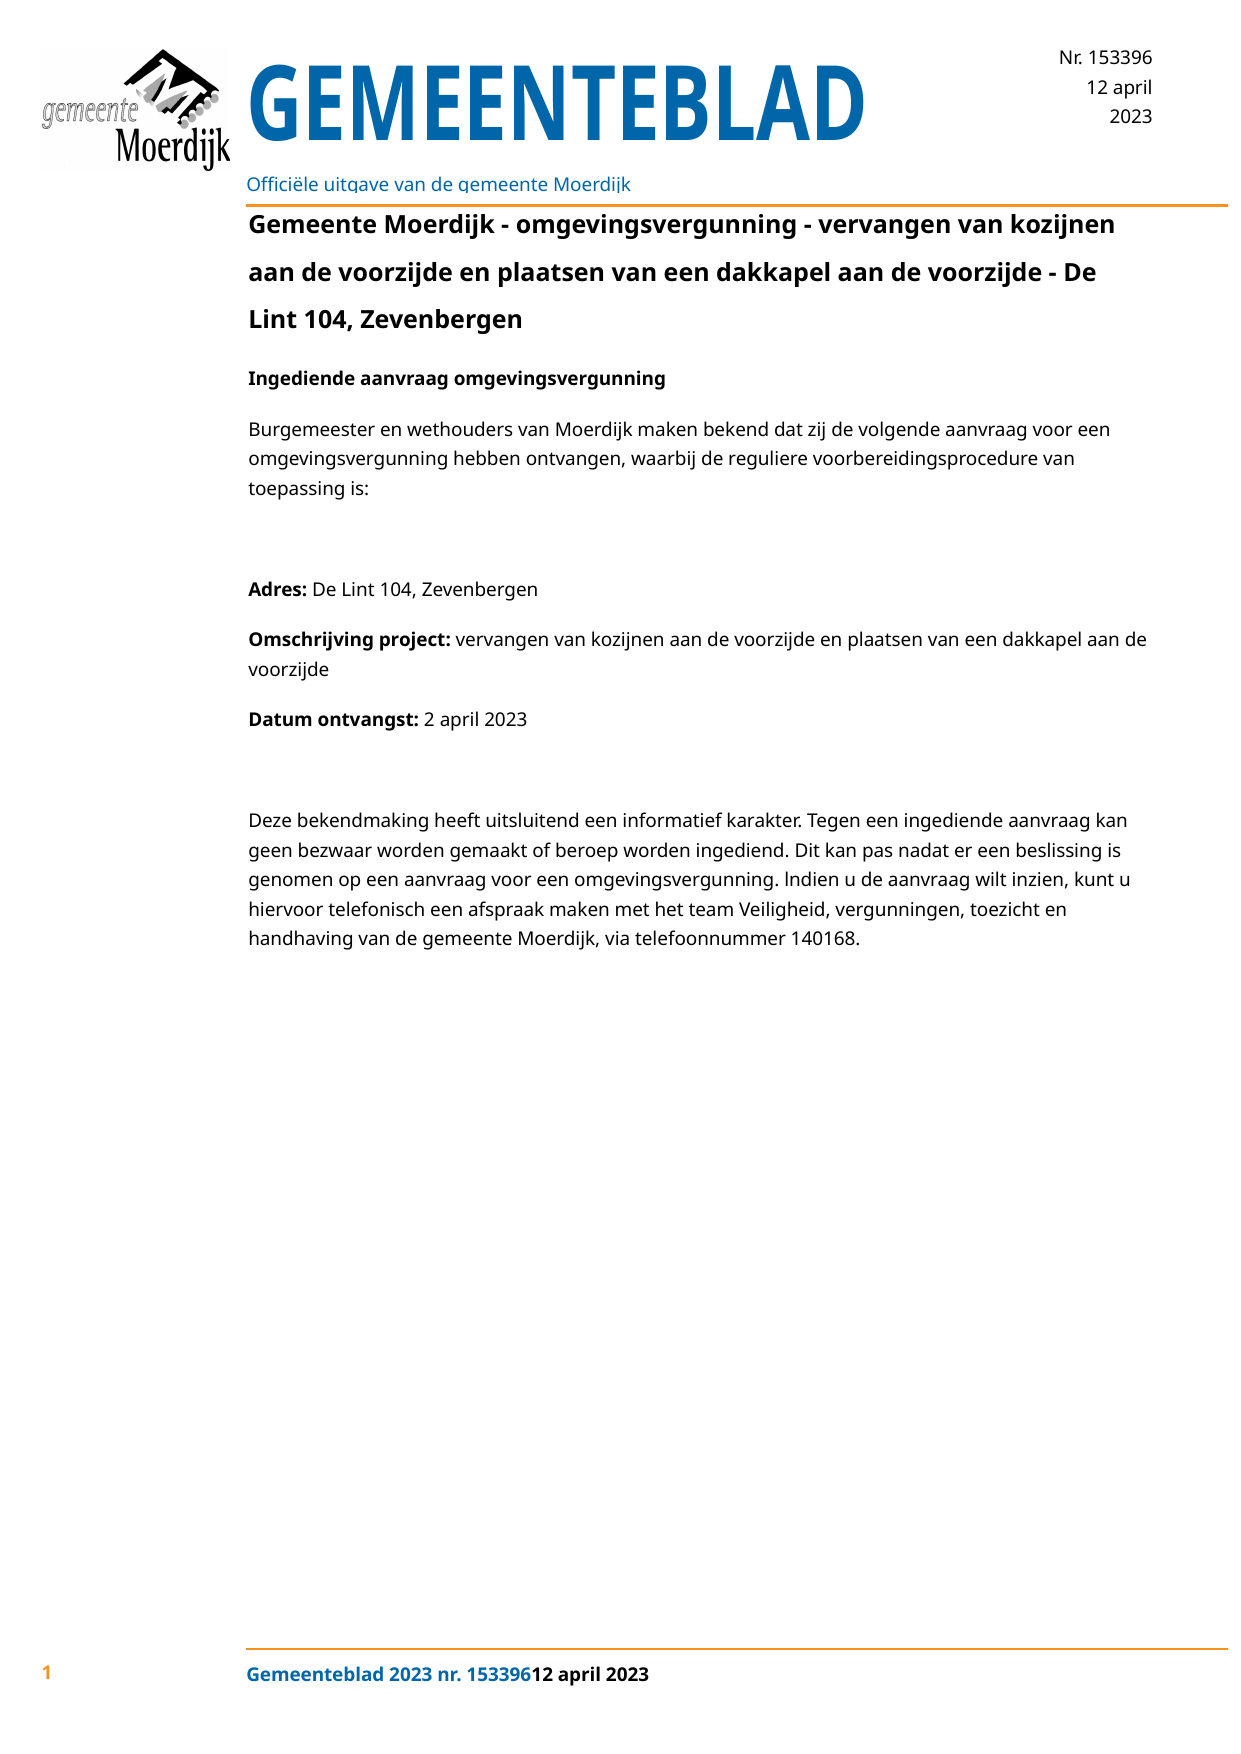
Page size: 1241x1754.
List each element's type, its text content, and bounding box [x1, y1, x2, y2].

text Adres: De Lint 104, Zevenbergen [248, 576, 1152, 602]
text Omschrijving project: vervangen van kozijnen aan de voorzijde en plaatsen van een dakkapel aan de voorzijde [248, 626, 1152, 682]
text Gemeente Moerdijk - omgevingsvergunning - vervangen van kozijnen aan de voorzijde en plaatsen van een dakkapel aan de voorzijde - De Lint 104, Zevenbergen [248, 207, 1152, 336]
text Deze bekendmaking heeft uitsluitend een informatief karakter. Tegen een ingediende aanvraag kan geen bezwaar worden gemaakt of beroep worden ingediend. Dit kan pas nadat er een beslissing is genomen op een aanvraag voor een omgevingsvergunning. lndien u de aanvraag wilt inzien, kunt u hiervoor telefonisch een afspraak maken met het team Veiligheid, vergunningen, toezicht en handhaving van de gemeente Moerdijk, via telefoonnummer 140168. [248, 807, 1152, 951]
text Datum ontvangst: 2 april 2023 [248, 706, 1152, 732]
picture [41, 47, 231, 172]
text Burgemeester en wethouders van Moerdijk maken bekend dat zij de volgende aanvraag voor een omgevingsvergunning hebben ontvangen, waarbij de reguliere voorbereidingsprocedure van toepassing is: [248, 416, 1152, 501]
text Ingediende aanvraag omgevingsvergunning [248, 366, 1152, 391]
